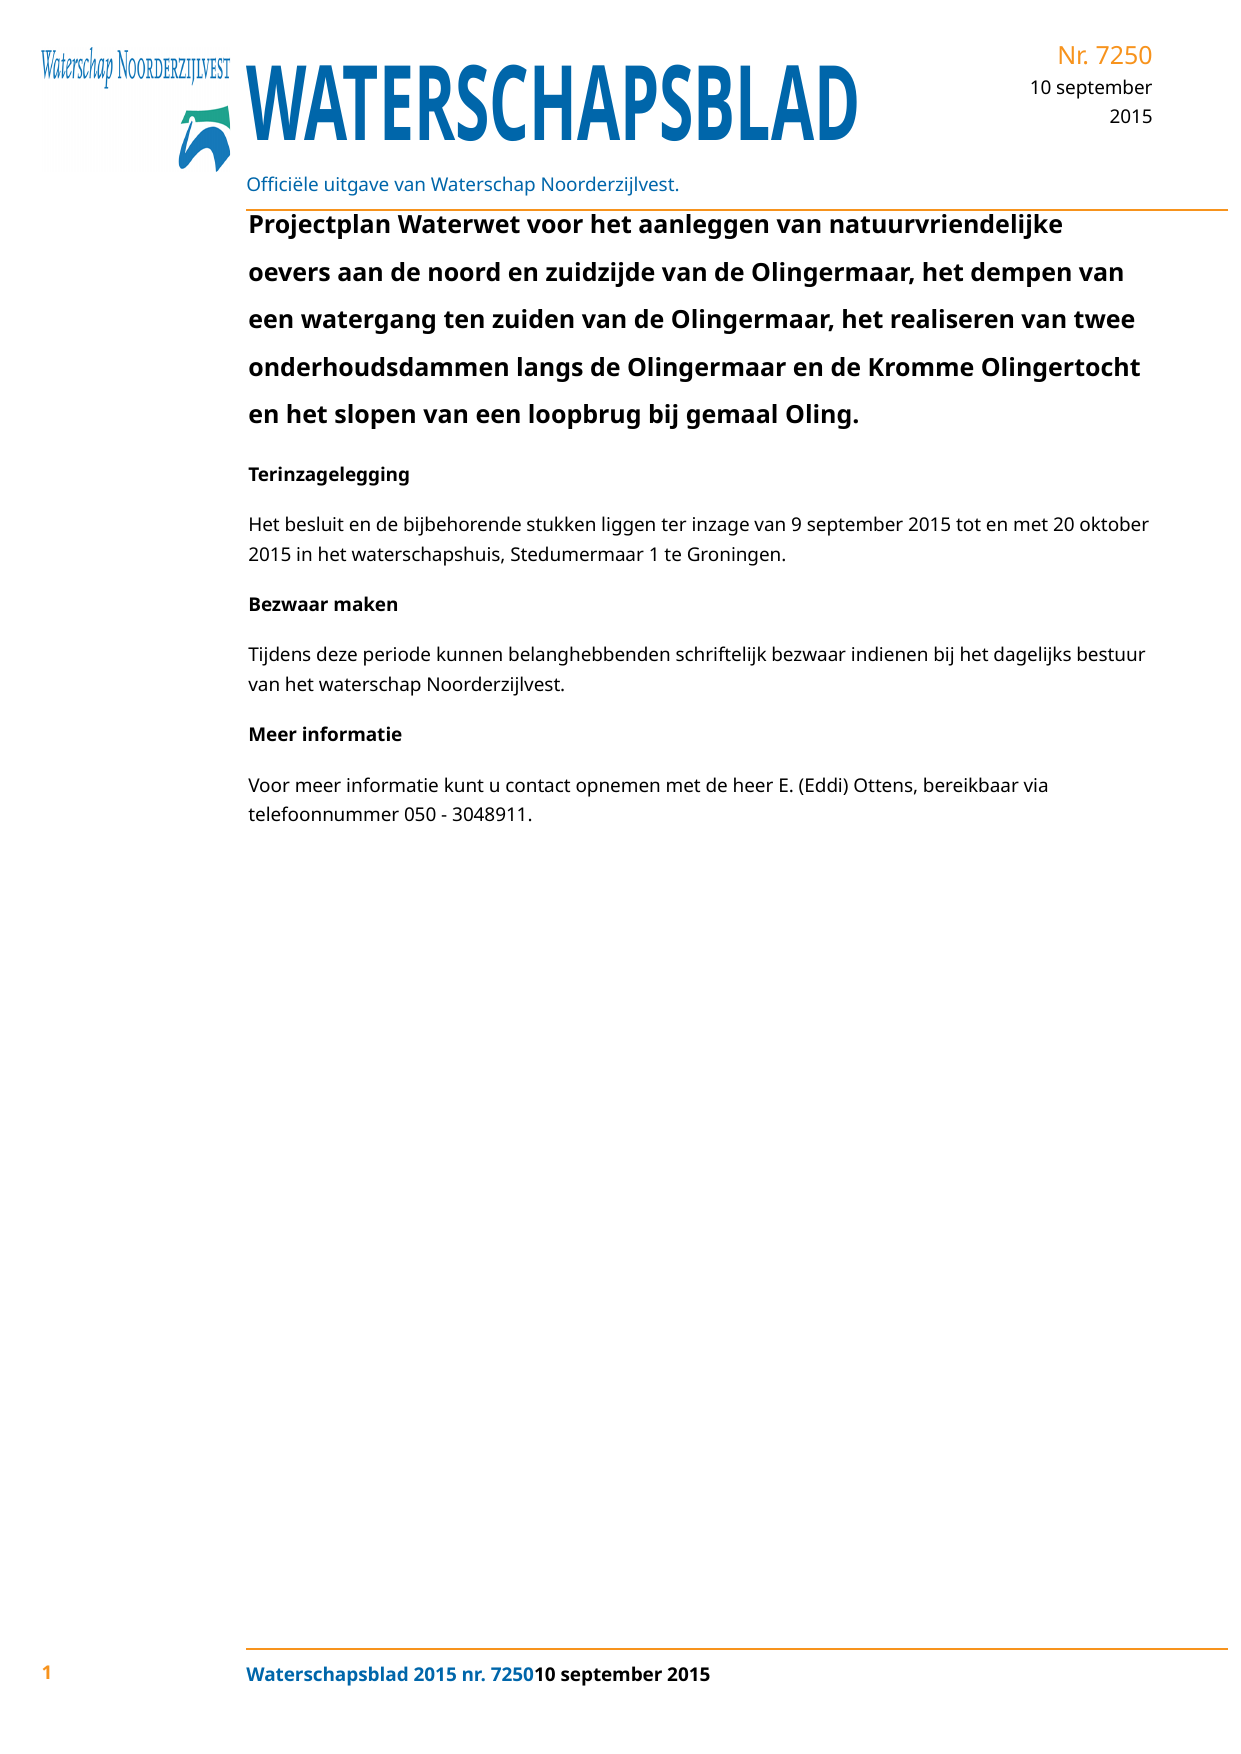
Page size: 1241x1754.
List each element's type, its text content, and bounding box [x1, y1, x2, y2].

text Voor meer informatie kunt u contact opnemen met de heer E. (Eddi) Ottens, bereikbaar via telefoonnummer 050 - 3048911. [248, 772, 1152, 827]
picture [41, 47, 231, 172]
text Bezwaar maken [248, 591, 1152, 617]
text Tijdens deze periode kunnen belanghebbenden schriftelijk bezwaar indienen bij het dagelijks bestuur van het waterschap Noorderzijlvest. [248, 642, 1152, 697]
text Projectplan Waterwet voor het aanleggen van natuurvriendelijke oevers aan de noord en zuidzijde van de Olingermaar, het dempen van een watergang ten zuiden van de Olingermaar, het realiseren van twee onderhoudsdammen langs de Olingermaar en de Kromme Olingertocht en het slopen van een loopbrug bij gemaal Oling. [248, 211, 1152, 431]
text Het besluit en de bijbehorende stukken liggen ter inzage van 9 september 2015 tot en met 20 oktober 2015 in het waterschapshuis, Stedumermaar 1 te Groningen. [248, 511, 1152, 566]
text Meer informatie [248, 722, 1152, 747]
text Terinzagelegging [248, 461, 1152, 486]
